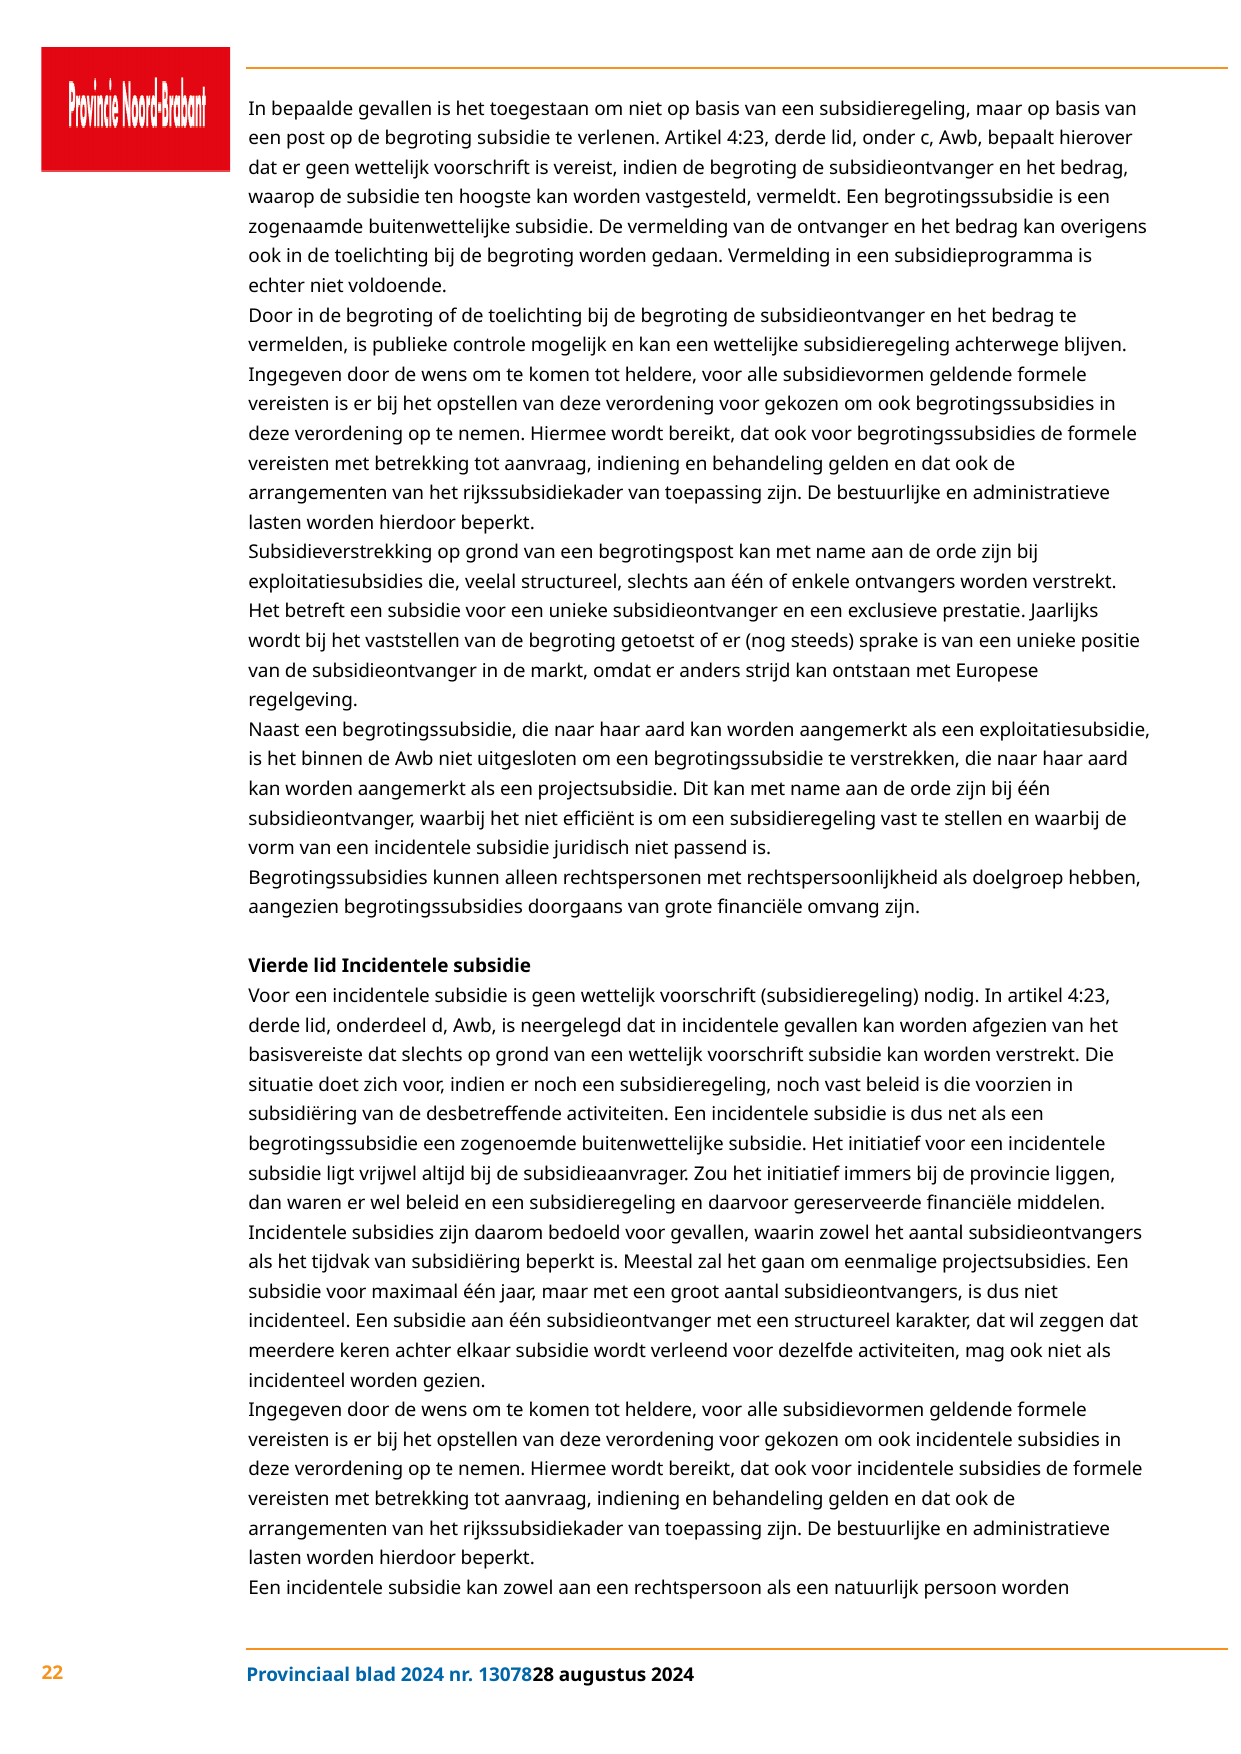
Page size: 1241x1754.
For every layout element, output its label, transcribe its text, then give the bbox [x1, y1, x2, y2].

text Ingegeven door de wens om te komen tot heldere, voor alle subsidievormen geldende formele vereisten is er bij het opstellen van deze verordening voor gekozen om ook incidentele subsidies in deze verordening op te nemen. Hiermee wordt bereikt, dat ook voor incidentele subsidies de formele vereisten met betrekking tot aanvraag, indiening en behandeling gelden en dat ook de arrangementen van het rijkssubsidiekader van toepassing zijn. De bestuurlijke en administratieve lasten worden hierdoor beperkt. [248, 1396, 1152, 1570]
text Subsidieverstrekking op grond van een begrotingspost kan met name aan de orde zijn bij exploitatiesubsidies die, veelal structureel, slechts aan één of enkele ontvangers worden verstrekt. Het betreft een subsidie voor een unieke subsidieontvanger en een exclusieve prestatie. Jaarlijks wordt bij het vaststellen van de begroting getoetst of er (nog steeds) sprake is van een unieke positie van de subsidieontvanger in de markt, omdat er anders strijd kan ontstaan met Europese regelgeving. [248, 538, 1152, 712]
text In bepaalde gevallen is het toegestaan om niet op basis van een subsidieregeling, maar op basis van een post op de begroting subsidie te verlenen. Artikel 4:23, derde lid, onder c, Awb, bepaalt hierover dat er geen wettelijk voorschrift is vereist, indien de begroting de subsidieontvanger en het bedrag, waarop de subsidie ten hoogste kan worden vastgesteld, vermeldt. Een begrotingssubsidie is een zogenaamde buitenwettelijke subsidie. De vermelding van de ontvanger en het bedrag kan overigens ook in de toelichting bij de begroting worden gedaan. Vermelding in een subsidieprogramma is echter niet voldoende. [248, 95, 1152, 298]
text Door in de begroting of de toelichting bij de begroting de subsidieontvanger en het bedrag te vermelden, is publieke controle mogelijk en kan een wettelijke subsidieregeling achterwege blijven. Ingegeven door de wens om te komen tot heldere, voor alle subsidievormen geldende formele vereisten is er bij het opstellen van deze verordening voor gekozen om ook begrotingssubsidies in deze verordening op te nemen. Hiermee wordt bereikt, dat ook voor begrotingssubsidies de formele vereisten met betrekking tot aanvraag, indiening en behandeling gelden en dat ook de arrangementen van het rijkssubsidiekader van toepassing zijn. De bestuurlijke en administratieve lasten worden hierdoor beperkt. [248, 302, 1152, 535]
text Naast een begrotingssubsidie, die naar haar aard kan worden aangemerkt als een exploitatiesubsidie, is het binnen de Awb niet uitgesloten om een begrotingssubsidie te verstrekken, die naar haar aard kan worden aangemerkt als een projectsubsidie. Dit kan met name aan de orde zijn bij één subsidieontvanger, waarbij het niet efficiënt is om een subsidieregeling vast te stellen en waarbij de vorm van een incidentele subsidie juridisch niet passend is. [248, 716, 1152, 860]
text Een incidentele subsidie kan zowel aan een rechtspersoon als een natuurlijk persoon worden [248, 1574, 1152, 1600]
text Voor een incidentele subsidie is geen wettelijk voorschrift (subsidieregeling) nodig. In artikel 4:23, derde lid, onderdeel d, Awb, is neergelegd dat in incidentele gevallen kan worden afgezien van het basisvereiste dat slechts op grond van een wettelijk voorschrift subsidie kan worden verstrekt. Die situatie doet zich voor, indien er noch een subsidieregeling, noch vast beleid is die voorzien in subsidiëring van de desbetreffende activiteiten. Een incidentele subsidie is dus net als een begrotingssubsidie een zogenoemde buitenwettelijke subsidie. Het initiatief voor een incidentele subsidie ligt vrijwel altijd bij de subsidieaanvrager. Zou het initiatief immers bij de provincie liggen, dan waren er wel beleid en een subsidieregeling en daarvoor gereserveerde financiële middelen. Incidentele subsidies zijn daarom bedoeld voor gevallen, waarin zowel het aantal subsidieontvangers als het tijdvak van subsidiëring beperkt is. Meestal zal het gaan om eenmalige projectsubsidies. Een subsidie voor maximaal één jaar, maar met een groot aantal subsidieontvangers, is dus niet incidenteel. Een subsidie aan één subsidieontvanger met een structureel karakter, dat wil zeggen dat meerdere keren achter elkaar subsidie wordt verleend voor dezelfde activiteiten, mag ook niet als incidenteel worden gezien. [248, 982, 1152, 1393]
text Vierde lid Incidentele subsidie [248, 953, 1152, 978]
text Begrotingssubsidies kunnen alleen rechtspersonen met rechtspersoonlijkheid als doelgroep hebben, aangezien begrotingssubsidies doorgaans van grote financiële omvang zijn. [248, 864, 1152, 919]
picture [41, 47, 231, 172]
